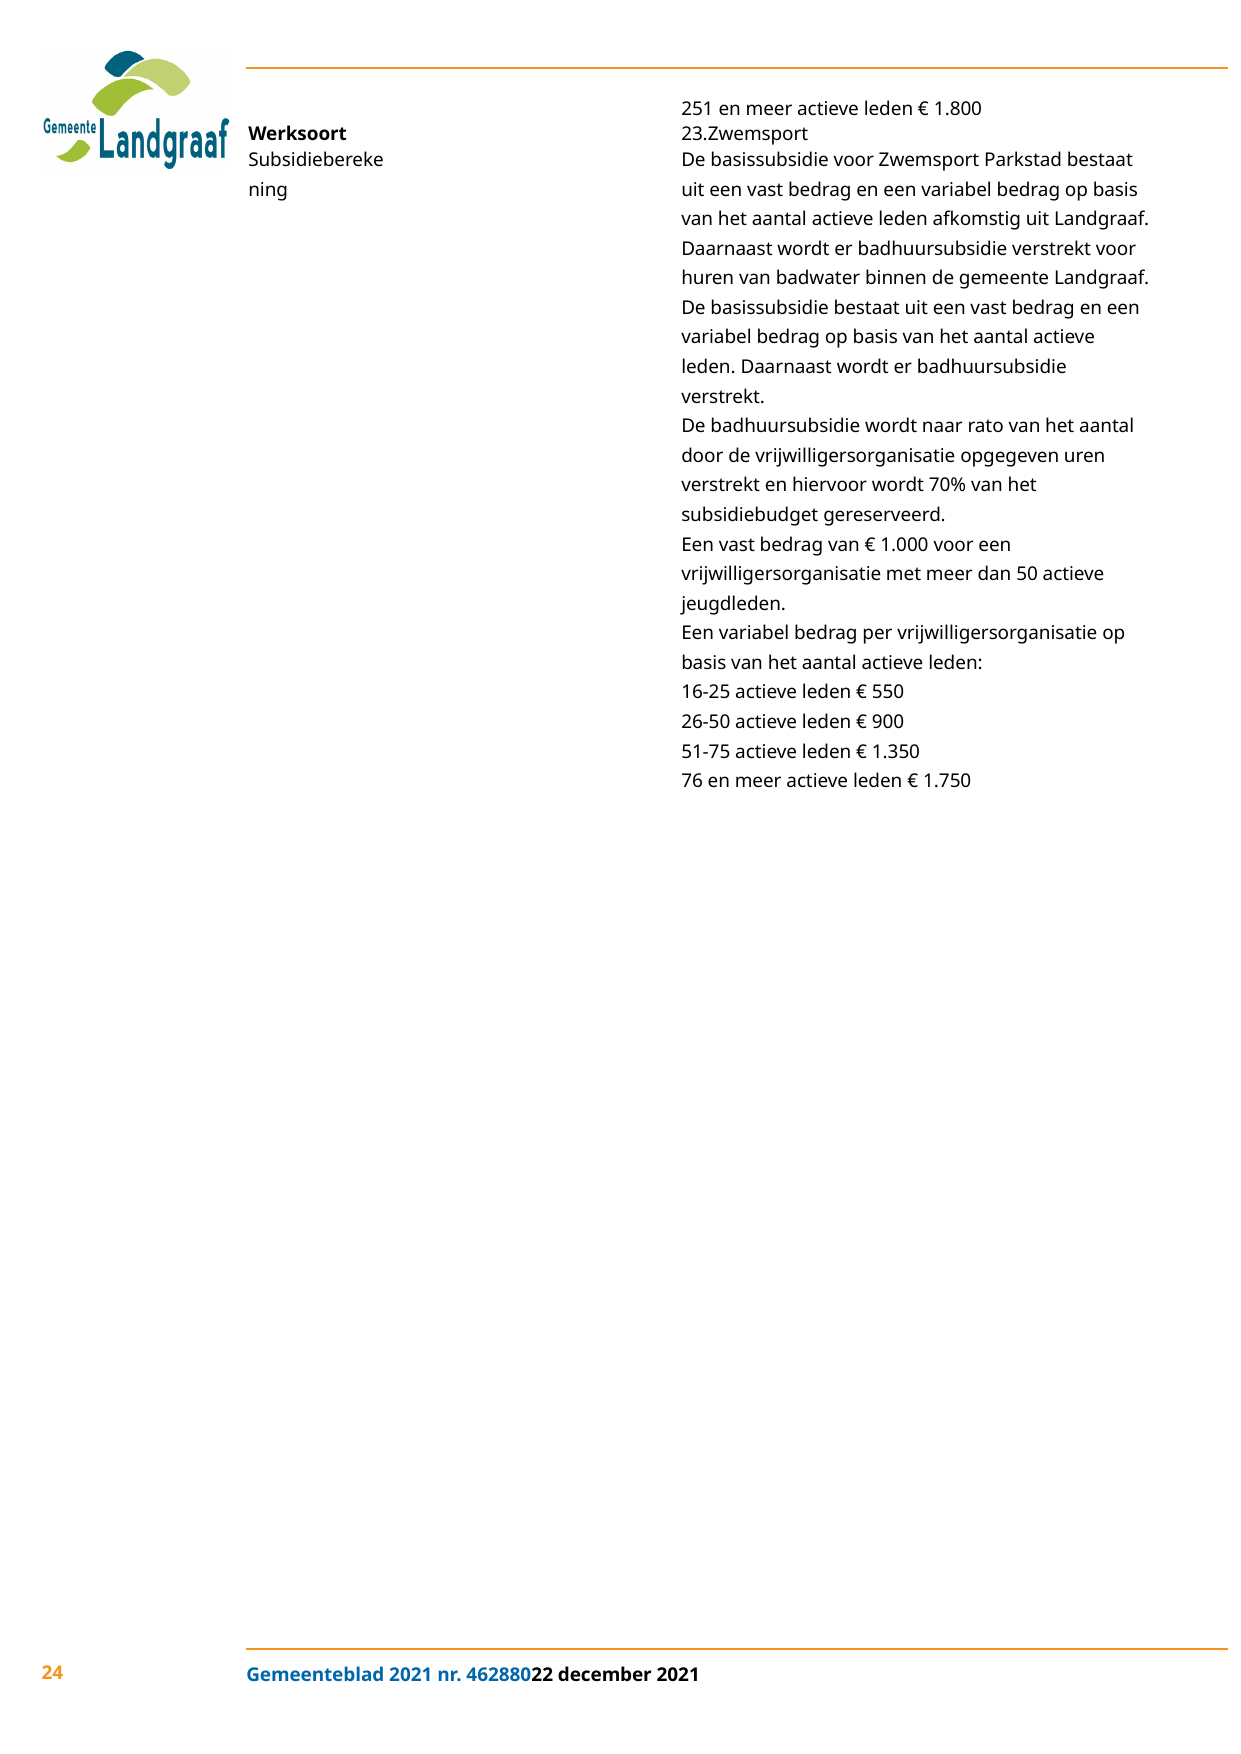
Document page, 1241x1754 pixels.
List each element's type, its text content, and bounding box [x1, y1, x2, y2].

table_cell [537, 121, 681, 146]
table_cell 251 en meer actieve leden € 1.800 [681, 95, 1152, 121]
table_cell Werksoort [248, 121, 392, 146]
table_cell [392, 95, 537, 121]
table_cell Subsidieberekening [248, 146, 392, 793]
table_cell 23.Zwemsport [681, 121, 1152, 146]
picture [41, 47, 231, 172]
table_cell De basissubsidie voor Zwemsport Parkstad bestaat uit een vast bedrag en een variabel bedrag op basis van het aantal actieve leden afkomstig uit Landgraaf. Daarnaast wordt er badhuursubsidie verstrekt voor huren van badwater binnen de gemeente Landgraaf. De basissubsidie bestaat uit een vast bedrag en een variabel bedrag op basis van het aantal actieve leden. Daarnaast wordt er badhuursubsidie verstrekt. De badhuursubsidie wordt naar rato van het aantal door de vrijwilligersorganisatie opgegeven uren verstrekt en hiervoor wordt 70% van het subsidiebudget gereserveerd. Een vast bedrag van € 1.000 voor een vrijwilligersorganisatie met meer dan 50 actieve jeugdleden. Een variabel bedrag per vrijwilligersorganisatie op basis van het aantal actieve leden: 16-25 actieve leden € 550 26-50 actieve leden € 900 51-75 actieve leden € 1.350 76 en meer actieve leden € 1.750 [681, 146, 1152, 793]
table_cell [392, 121, 537, 146]
table_cell [537, 146, 681, 793]
table_cell [537, 95, 681, 121]
table_cell [392, 146, 537, 793]
table_cell [248, 95, 392, 121]
